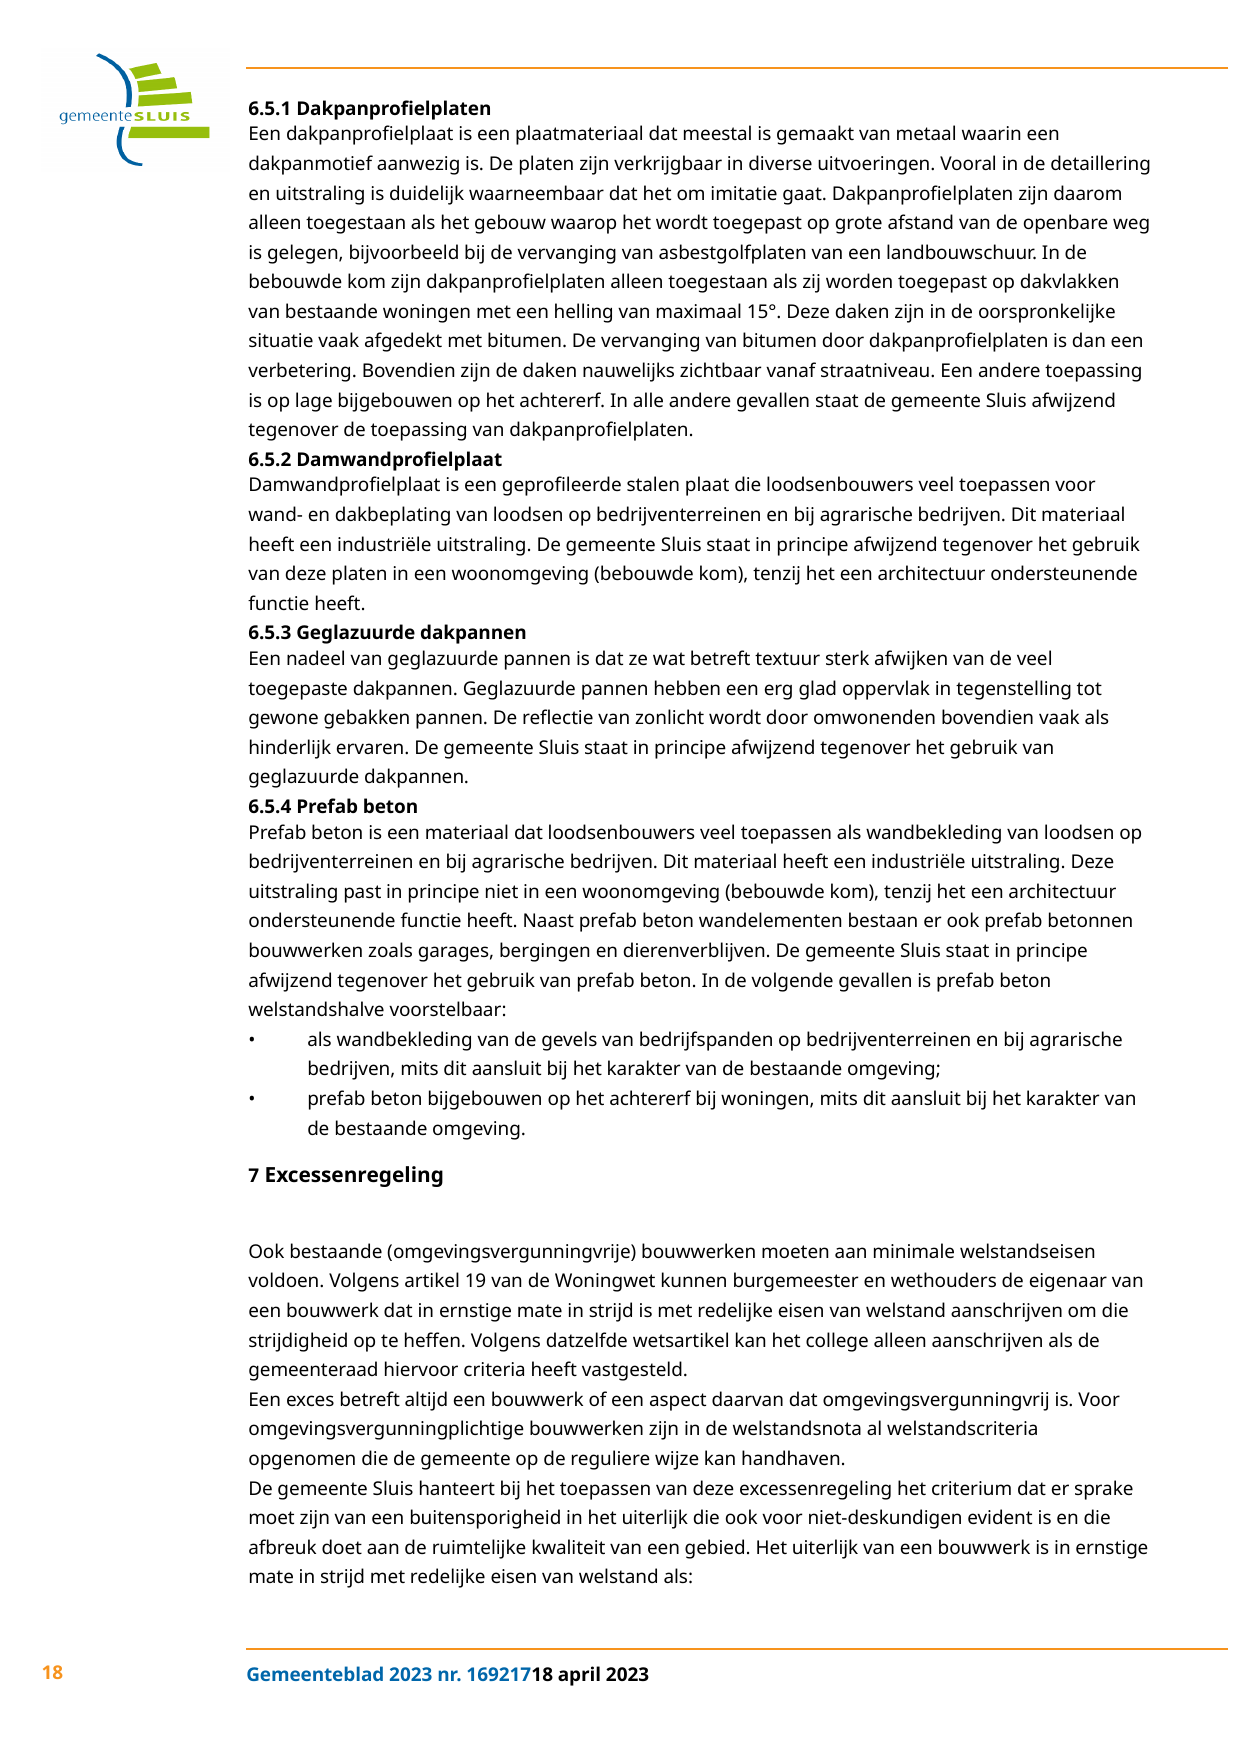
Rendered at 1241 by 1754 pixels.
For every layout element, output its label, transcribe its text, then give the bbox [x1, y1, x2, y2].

picture [41, 47, 231, 172]
text 6.5.2 Damwandprofielplaat [248, 446, 1152, 472]
text 6.5.4 Prefab beton [248, 793, 1152, 819]
text Damwandprofielplaat is een geprofileerde stalen plaat die loodsenbouwers veel toepassen voor wand- en dakbeplating van loodsen op bedrijventerreinen en bij agrarische bedrijven. Dit materiaal heeft een industriële uitstraling. De gemeente Sluis staat in principe afwijzend tegenover het gebruik van deze platen in een woonomgeving (bebouwde kom), tenzij het een architectuur ondersteunende functie heeft. [248, 472, 1152, 616]
text Ook bestaande (omgevingsvergunningvrije) bouwwerken moeten aan minimale welstandseisen voldoen. Volgens artikel 19 van de Woningwet kunnen burgemeester en wethouders de eigenaar van een bouwwerk dat in ernstige mate in strijd is met redelijke eisen van welstand aanschrijven om die strijdigheid op te heffen. Volgens datzelfde wetsartikel kan het college alleen aanschrijven als de gemeenteraad hiervoor criteria heeft vastgesteld. [248, 1238, 1152, 1382]
text Prefab beton is een materiaal dat loodsenbouwers veel toepassen als wandbekleding van loodsen op bedrijventerreinen en bij agrarische bedrijven. Dit materiaal heeft een industriële uitstraling. Deze uitstraling past in principe niet in een woonomgeving (bebouwde kom), tenzij het een architectuur ondersteunende functie heeft. Naast prefab beton wandelementen bestaan er ook prefab betonnen bouwwerken zoals garages, bergingen en dierenverblijven. De gemeente Sluis staat in principe afwijzend tegenover het gebruik van prefab beton. In de volgende gevallen is prefab beton welstandshalve voorstelbaar: [248, 819, 1152, 1022]
list prefab beton bijgebouwen op het achtererf bij woningen, mits dit aansluit bij het karakter van de bestaande omgeving. [248, 1085, 1152, 1141]
text 6.5.3 Geglazuurde dakpannen [248, 619, 1152, 645]
text 6.5.1 Dakpanprofielplaten [248, 95, 1152, 121]
text 7 Excessenregeling [248, 1160, 1152, 1189]
list als wandbekleding van de gevels van bedrijfspanden op bedrijventerreinen en bij agrarische bedrijven, mits dit aansluit bij het karakter van de bestaande omgeving; [248, 1026, 1152, 1081]
text Een nadeel van geglazuurde pannen is dat ze wat betreft textuur sterk afwijken van de veel toegepaste dakpannen. Geglazuurde pannen hebben een erg glad oppervlak in tegenstelling tot gewone gebakken pannen. De reflectie van zonlicht wordt door omwonenden bovendien vaak als hinderlijk ervaren. De gemeente Sluis staat in principe afwijzend tegenover het gebruik van geglazuurde dakpannen. [248, 645, 1152, 789]
text Een exces betreft altijd een bouwwerk of een aspect daarvan dat omgevingsvergunningvrij is. Voor omgevingsvergunningplichtige bouwwerken zijn in de welstandsnota al welstandscriteria opgenomen die de gemeente op de reguliere wijze kan handhaven. [248, 1386, 1152, 1471]
text De gemeente Sluis hanteert bij het toepassen van deze excessenregeling het criterium dat er sprake moet zijn van een buitensporigheid in het uiterlijk die ook voor niet-deskundigen evident is en die afbreuk doet aan de ruimtelijke kwaliteit van een gebied. Het uiterlijk van een bouwwerk is in ernstige mate in strijd met redelijke eisen van welstand als: [248, 1475, 1152, 1589]
text Een dakpanprofielplaat is een plaatmateriaal dat meestal is gemaakt van metaal waarin een dakpanmotief aanwezig is. De platen zijn verkrijgbaar in diverse uitvoeringen. Vooral in de detaillering en uitstraling is duidelijk waarneembaar dat het om imitatie gaat. Dakpanprofielplaten zijn daarom alleen toegestaan als het gebouw waarop het wordt toegepast op grote afstand van de openbare weg is gelegen, bijvoorbeeld bij de vervanging van asbestgolfplaten van een landbouwschuur. In de bebouwde kom zijn dakpanprofielplaten alleen toegestaan als zij worden toegepast op dakvlakken van bestaande woningen met een helling van maximaal 15°. Deze daken zijn in de oorspronkelijke situatie vaak afgedekt met bitumen. De vervanging van bitumen door dakpanprofielplaten is dan een verbetering. Bovendien zijn de daken nauwelijks zichtbaar vanaf straatniveau. Een andere toepassing is op lage bijgebouwen op het achtererf. In alle andere gevallen staat de gemeente Sluis afwijzend tegenover de toepassing van dakpanprofielplaten. [248, 121, 1152, 442]
